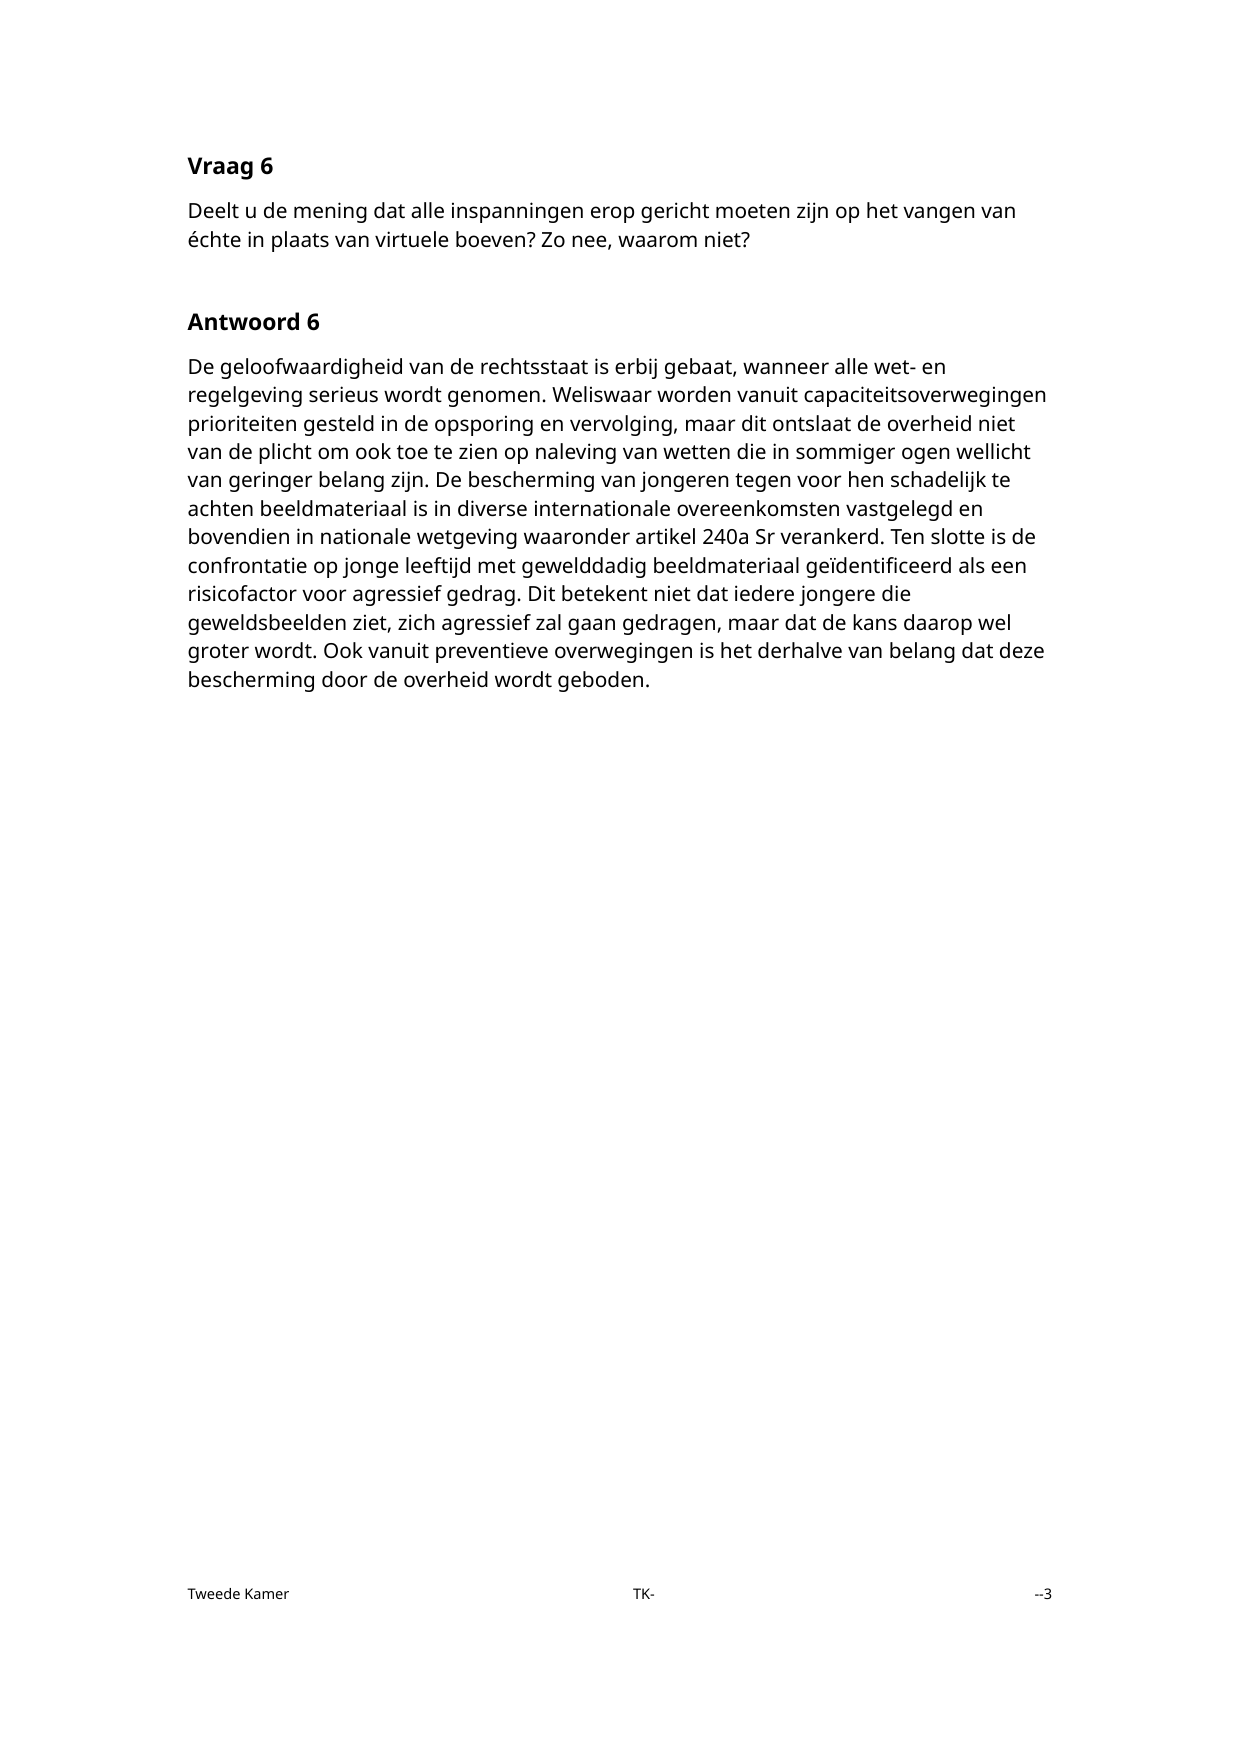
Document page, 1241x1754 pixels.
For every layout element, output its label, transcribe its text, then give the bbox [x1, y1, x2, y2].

subtitle Vraag 6 [187, 150, 1053, 181]
text Deelt u de mening dat alle inspanningen erop gericht moeten zijn op het vangen van échte in plaats van virtuele boeven? Zo nee, waarom niet? [187, 196, 1053, 253]
subtitle Antwoord 6 [187, 306, 1053, 337]
text De geloofwaardigheid van de rechtsstaat is erbij gebaat, wanneer alle wet- en regelgeving serieus wordt genomen. Weliswaar worden vanuit capaciteitsoverwegingen prioriteiten gesteld in de opsporing en vervolging, maar dit ontslaat de overheid niet van de plicht om ook toe te zien op naleving van wetten die in sommiger ogen wellicht van geringer belang zijn. De bescherming van jongeren tegen voor hen schadelijk te achten beeldmateriaal is in diverse internationale overeenkomsten vastgelegd en bovendien in nationale wetgeving waaronder artikel 240a Sr verankerd. Ten slotte is de confrontatie op jonge leeftijd met gewelddadig beeldmateriaal geïdentificeerd als een risicofactor voor agressief gedrag. Dit betekent niet dat iedere jongere die geweldsbeelden ziet, zich agressief zal gaan gedragen, maar dat de kans daarop wel groter wordt. Ook vanuit preventieve overwegingen is het derhalve van belang dat deze bescherming door de overheid wordt geboden. [187, 352, 1053, 693]
